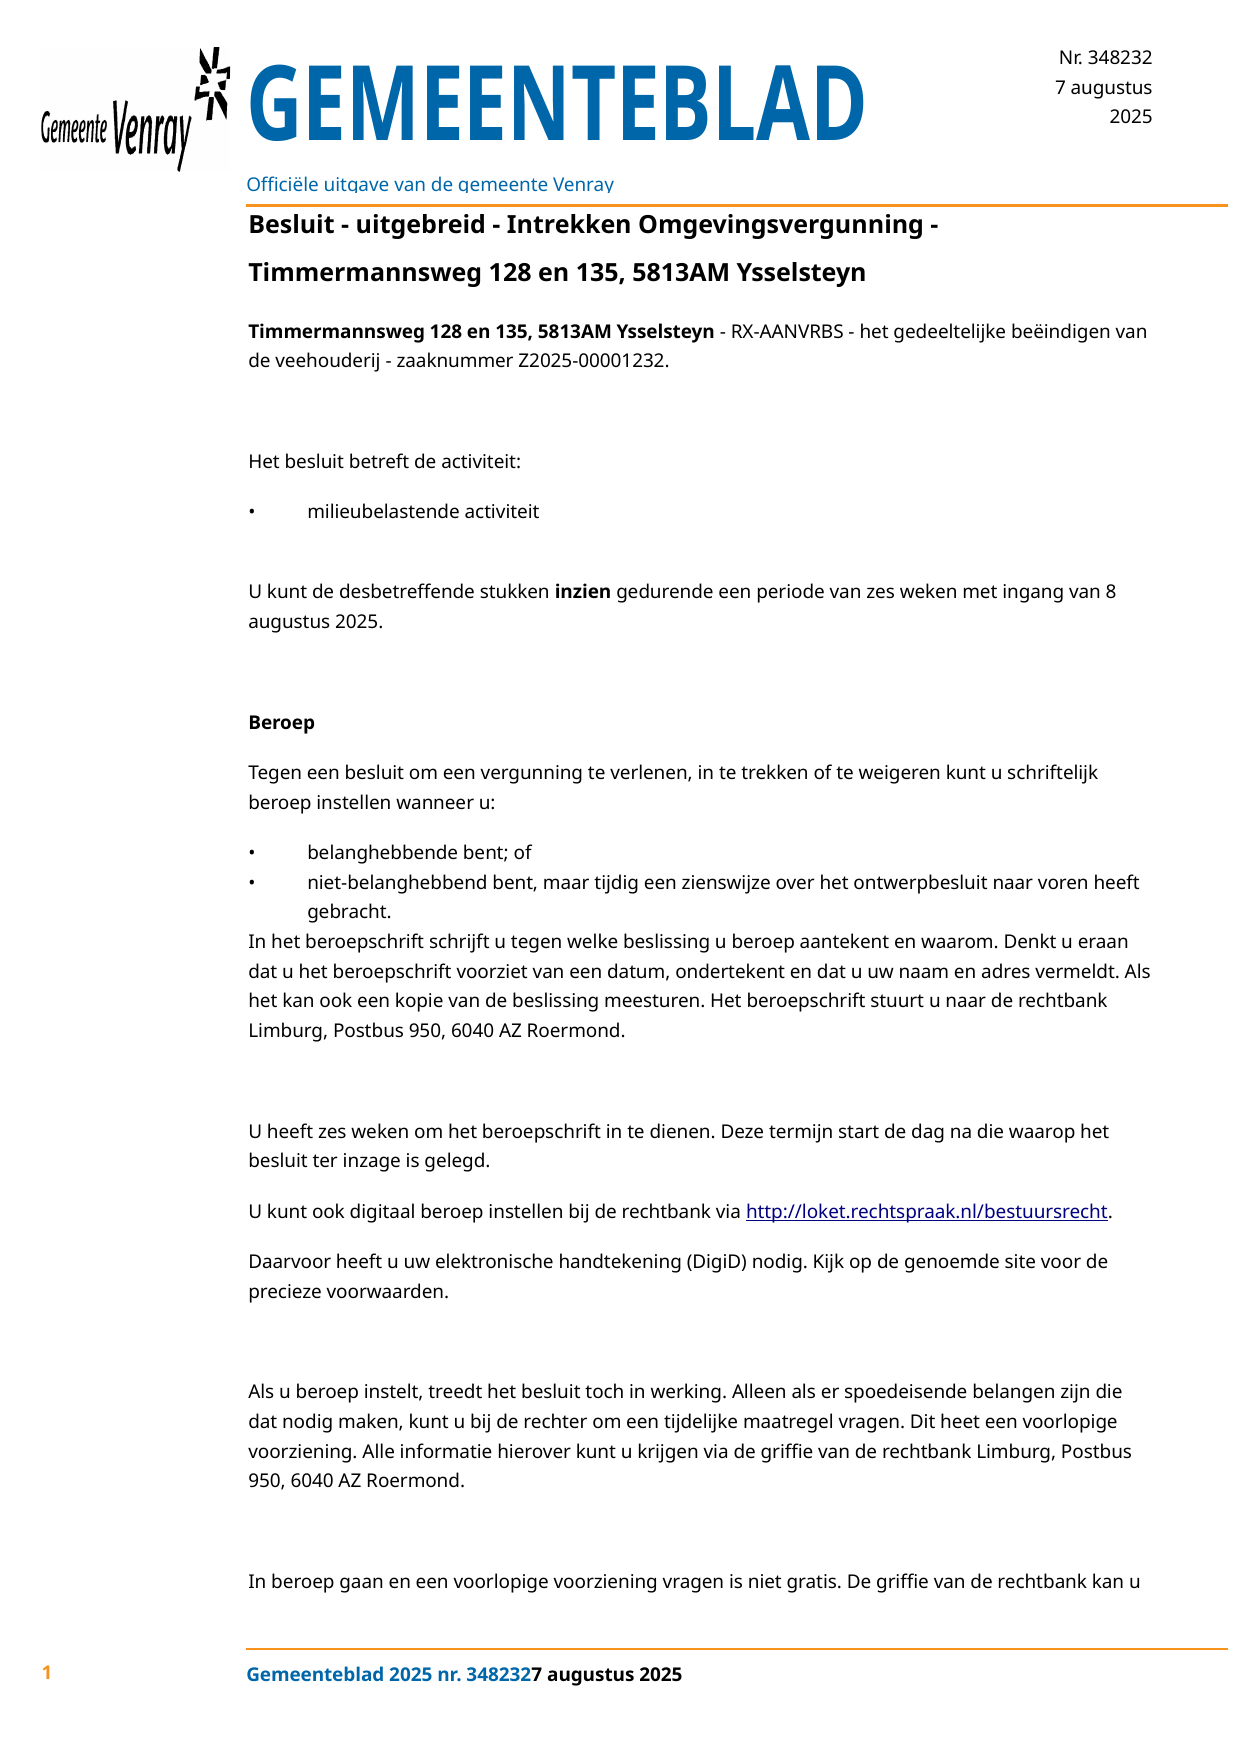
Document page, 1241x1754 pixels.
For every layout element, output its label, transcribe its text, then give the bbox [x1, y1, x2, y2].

text Het besluit betreft de activiteit: [248, 448, 1152, 474]
text U heeft zes weken om het beroepschrift in te dienen. Deze termijn start de dag na die waarop het besluit ter inzage is gelegd. [248, 1118, 1152, 1173]
list milieubelastende activiteit [248, 499, 1152, 524]
text Timmermannsweg 128 en 135, 5813AM Ysselsteyn - RX-AANVRBS - het gedeeltelijke beëindigen van de veehouderij - zaaknummer Z2025-00001232. [248, 318, 1152, 373]
text U kunt ook digitaal beroep instellen bij de rechtbank via http://loket.rechtspraak.nl/bestuursrecht. [248, 1198, 1152, 1224]
text Als u beroep instelt, treedt het besluit toch in werking. Alleen als er spoedeisende belangen zijn die dat nodig maken, kunt u bij de rechter om een tijdelijke maatregel vragen. Dit heet een voorlopige voorziening. Alle informatie hierover kunt u krijgen via de griffie van de rechtbank Limburg, Postbus 950, 6040 AZ Roermond. [248, 1379, 1152, 1493]
text Daarvoor heeft u uw elektronische handtekening (DigiD) nodig. Kijk op de genoemde site voor de precieze voorwaarden. [248, 1248, 1152, 1304]
text Besluit - uitgebreid - Intrekken Omgevingsvergunning - Timmermannsweg 128 en 135, 5813AM Ysselsteyn [248, 207, 1152, 288]
picture [41, 47, 231, 172]
text U kunt de desbetreffende stukken inzien gedurende een periode van zes weken met ingang van 8 augustus 2025. [248, 579, 1152, 634]
text In beroep gaan en een voorlopige voorziening vragen is niet gratis. De griffie van de rechtbank kan u [248, 1568, 1152, 1594]
text Beroep [248, 709, 1152, 735]
list niet-belanghebbend bent, maar tijdig een zienswijze over het ontwerpbesluit naar voren heeft gebracht. [248, 869, 1152, 924]
list belanghebbende bent; of [248, 839, 1152, 865]
text In het beroepschrift schrijft u tegen welke beslissing u beroep aantekent en waarom. Denkt u eraan dat u het beroepschrift voorziet van een datum, ondertekent en dat u uw naam en adres vermeldt. Als het kan ook een kopie van de beslissing meesturen. Het beroepschrift stuurt u naar de rechtbank Limburg, Postbus 950, 6040 AZ Roermond. [248, 928, 1152, 1043]
text Tegen een besluit om een vergunning te verlenen, in te trekken of te weigeren kunt u schriftelijk beroep instellen wanneer u: [248, 759, 1152, 815]
